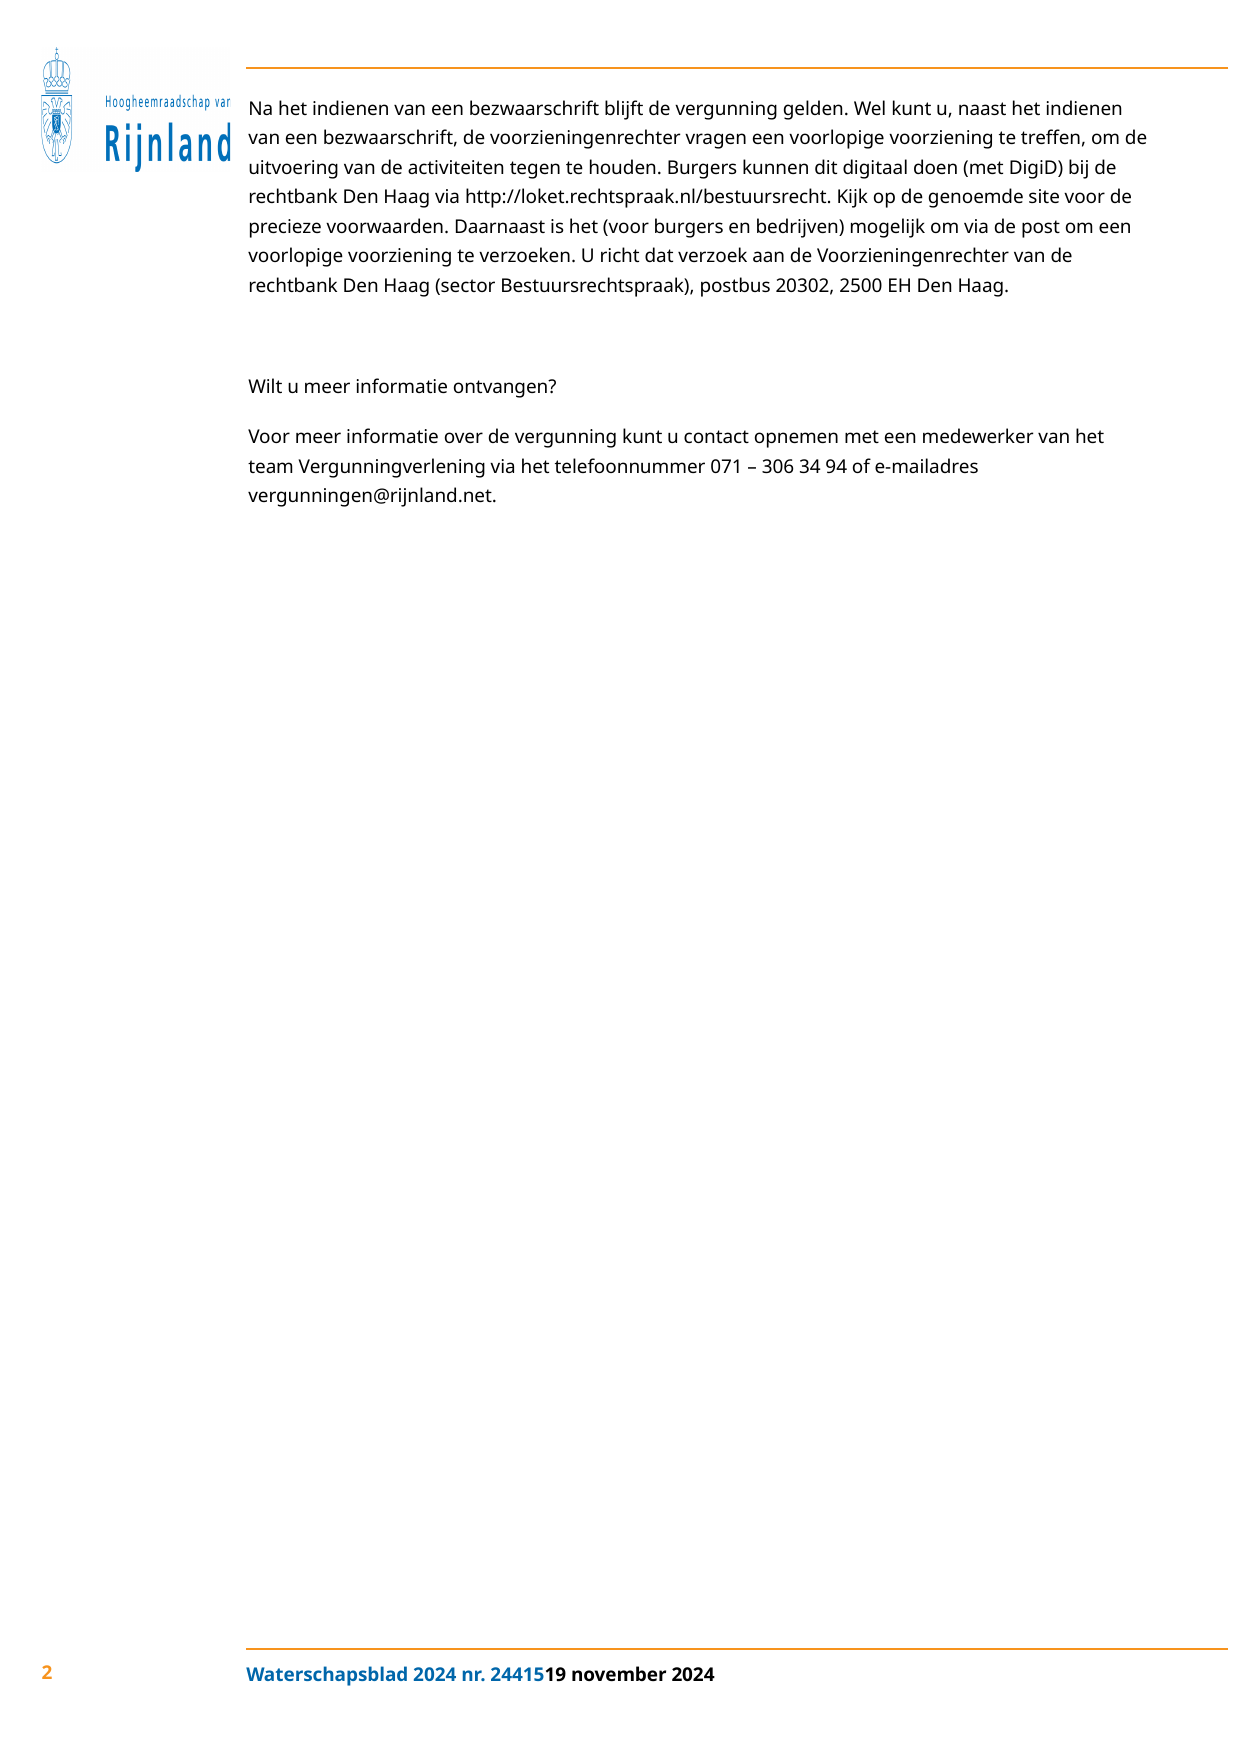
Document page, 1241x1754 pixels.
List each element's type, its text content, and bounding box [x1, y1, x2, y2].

picture [41, 47, 231, 172]
text Na het indienen van een bezwaarschrift blijft de vergunning gelden. Wel kunt u, naast het indienen van een bezwaarschrift, de voorzieningenrechter vragen een voorlopige voorziening te treffen, om de uitvoering van de activiteiten tegen te houden. Burgers kunnen dit digitaal doen (met DigiD) bij de rechtbank Den Haag via http://loket.rechtspraak.nl/bestuursrecht. Kijk op de genoemde site voor de precieze voorwaarden. Daarnaast is het (voor burgers en bedrijven) mogelijk om via de post om een voorlopige voorziening te verzoeken. U richt dat verzoek aan de Voorzieningenrechter van de rechtbank Den Haag (sector Bestuursrechtspraak), postbus 20302, 2500 EH Den Haag. [248, 95, 1152, 298]
text Voor meer informatie over de vergunning kunt u contact opnemen met een medewerker van het team Vergunningverlening via het telefoonnummer 071 – 306 34 94 of e-mailadres vergunningen@rijnland.net. [248, 423, 1152, 508]
text Wilt u meer informatie ontvangen? [248, 373, 1152, 399]
